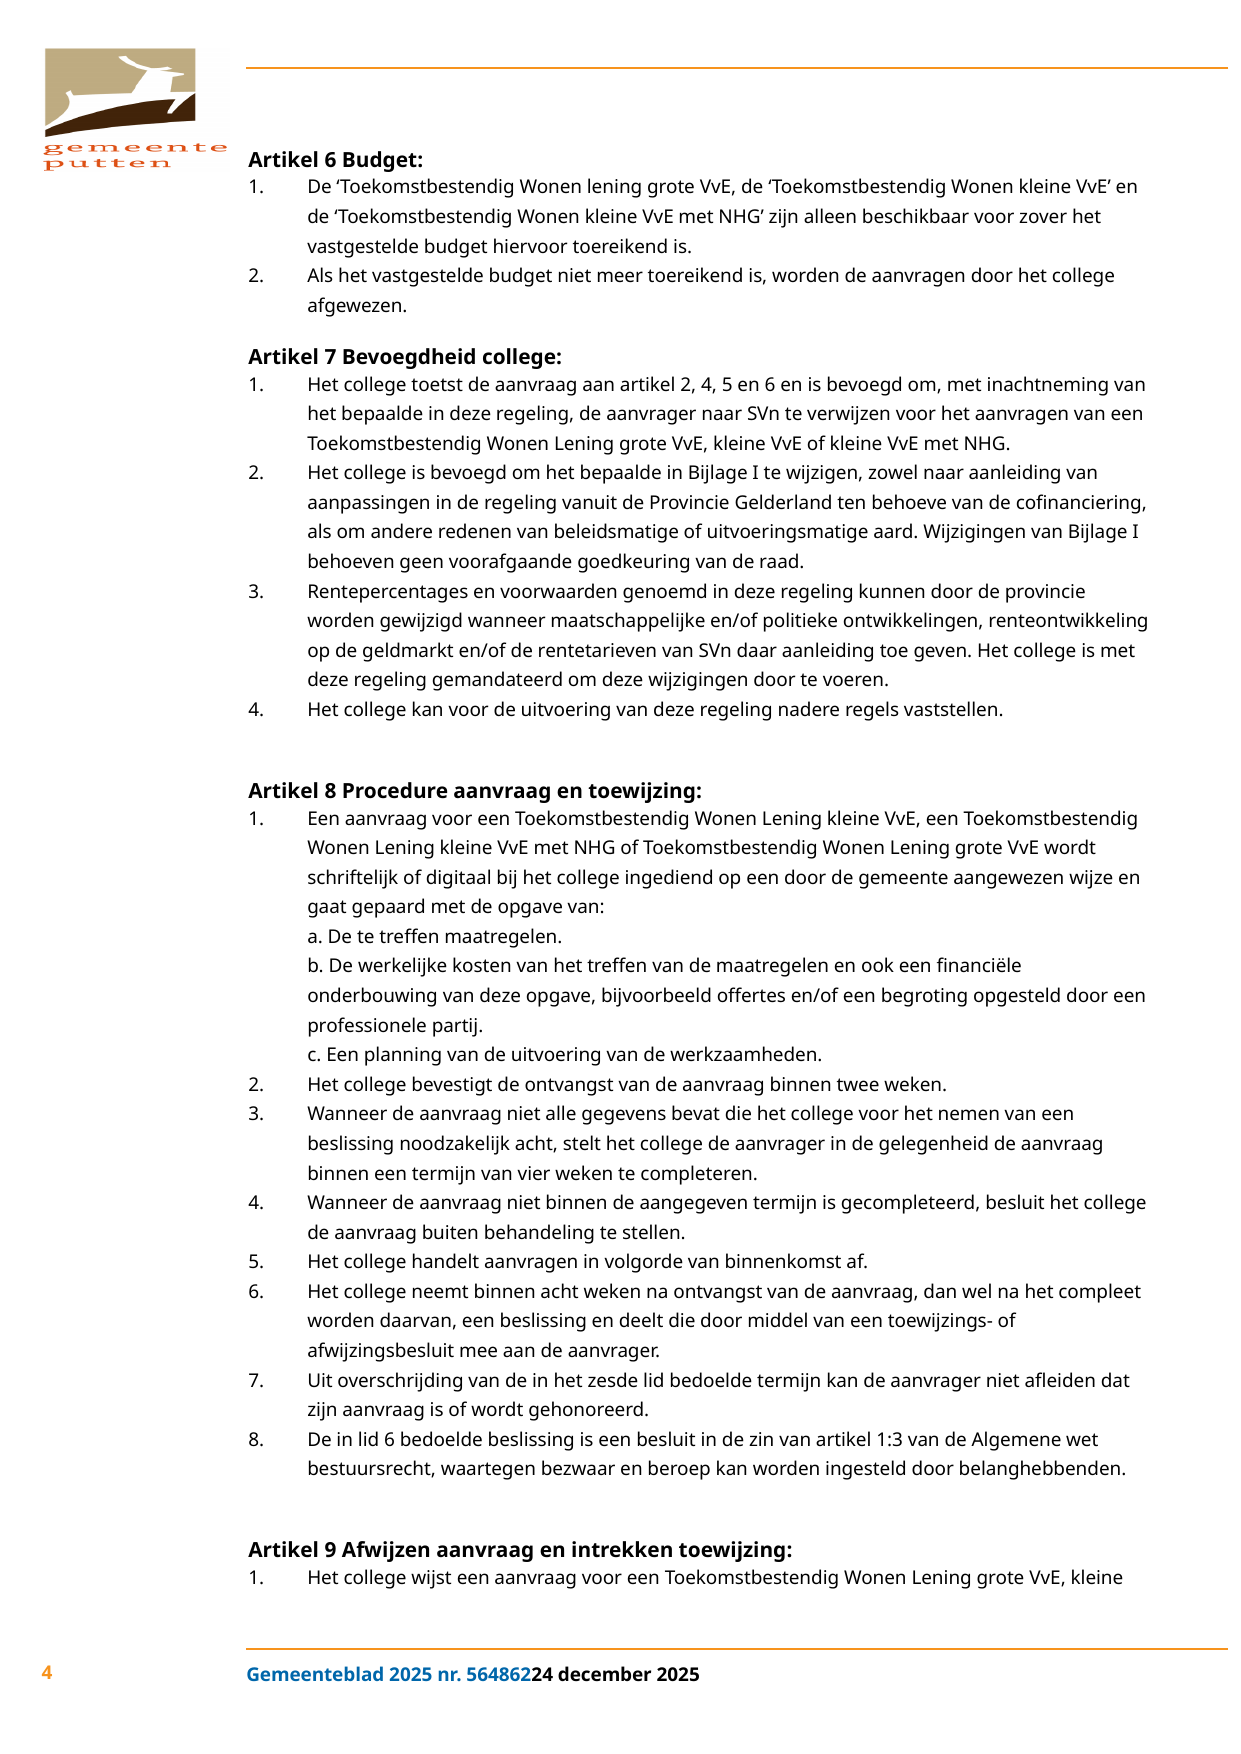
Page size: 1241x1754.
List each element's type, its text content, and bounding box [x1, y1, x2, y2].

list b. De werkelijke kosten van het treffen van de maatregelen en ook een financiële onderbouwing van deze opgave, bijvoorbeeld offertes en/of een begroting opgesteld door een professionele partij. [248, 953, 1152, 1037]
list Als het vastgestelde budget niet meer toereikend is, worden de aanvragen door het college afgewezen. [248, 262, 1152, 318]
list Het college bevestigt de ontvangst van de aanvraag binnen twee weken. [248, 1071, 1152, 1097]
list De ‘Toekomstbestendig Wonen lening grote VvE, de ‘Toekomstbestendig Wonen kleine VvE’ en de ‘Toekomstbestendig Wonen kleine VvE met NHG’ zijn alleen beschikbaar voor zover het vastgestelde budget hiervoor toereikend is. [248, 174, 1152, 258]
list De in lid 6 bedoelde beslissing is een besluit in de zin van artikel 1:3 van de Algemene wet bestuursrecht, waartegen bezwaar en beroep kan worden ingesteld door belanghebbenden. [248, 1426, 1152, 1481]
list c. Een planning van de uitvoering van de werkzaamheden. [248, 1041, 1152, 1067]
text Artikel 6 Budget: [248, 145, 1152, 174]
list Een aanvraag voor een Toekomstbestendig Wonen Lening kleine VvE, een Toekomstbestendig Wonen Lening kleine VvE met NHG of Toekomstbestendig Wonen Lening grote VvE wordt schriftelijk of digitaal bij het college ingediend op een door de gemeente aangewezen wijze en gaat gepaard met de opgave van: [248, 805, 1152, 919]
list Uit overschrijding van de in het zesde lid bedoelde termijn kan de aanvrager niet afleiden dat zijn aanvraag is of wordt gehonoreerd. [248, 1367, 1152, 1422]
list Rentepercentages en voorwaarden genoemd in deze regeling kunnen door de provincie worden gewijzigd wanneer maatschappelijke en/of politieke ontwikkelingen, renteontwikkeling op de geldmarkt en/of de rentetarieven van SVn daar aanleiding toe geven. Het college is met deze regeling gemandateerd om deze wijzigingen door te voeren. [248, 578, 1152, 692]
list a. De te treffen maatregelen. [248, 923, 1152, 949]
text Artikel 7 Bevoegdheid college: [248, 342, 1152, 371]
list Het college wijst een aanvraag voor een Toekomstbestendig Wonen Lening grote VvE, kleine [248, 1564, 1152, 1590]
picture [41, 47, 231, 172]
list Het college toetst de aanvraag aan artikel 2, 4, 5 en 6 en is bevoegd om, met inachtneming van het bepaalde in deze regeling, de aanvrager naar SVn te verwijzen voor het aanvragen van een Toekomstbestendig Wonen Lening grote VvE, kleine VvE of kleine VvE met NHG. [248, 371, 1152, 456]
list Het college is bevoegd om het bepaalde in Bijlage I te wijzigen, zowel naar aanleiding van aanpassingen in de regeling vanuit de Provincie Gelderland ten behoeve van de cofinanciering, als om andere redenen van beleidsmatige of uitvoeringsmatige aard. Wijzigingen van Bijlage I behoeven geen voorafgaande goedkeuring van de raad. [248, 459, 1152, 574]
text Artikel 9 Afwijzen aanvraag en intrekken toewijzing: [248, 1536, 1152, 1564]
list Wanneer de aanvraag niet alle gegevens bevat die het college voor het nemen van een beslissing noodzakelijk acht, stelt het college de aanvrager in de gelegenheid de aanvraag binnen een termijn van vier weken te completeren. [248, 1101, 1152, 1185]
text Artikel 8 Procedure aanvraag en toewijzing: [248, 776, 1152, 805]
list Het college handelt aanvragen in volgorde van binnenkomst af. [248, 1248, 1152, 1274]
list Het college kan voor de uitvoering van deze regeling nadere regels vaststellen. [248, 696, 1152, 722]
list Wanneer de aanvraag niet binnen de aangegeven termijn is gecompleteerd, besluit het college de aanvraag buiten behandeling te stellen. [248, 1189, 1152, 1244]
list Het college neemt binnen acht weken na ontvangst van de aanvraag, dan wel na het compleet worden daarvan, een beslissing en deelt die door middel van een toewijzings- of afwijzingsbesluit mee aan de aanvrager. [248, 1278, 1152, 1363]
